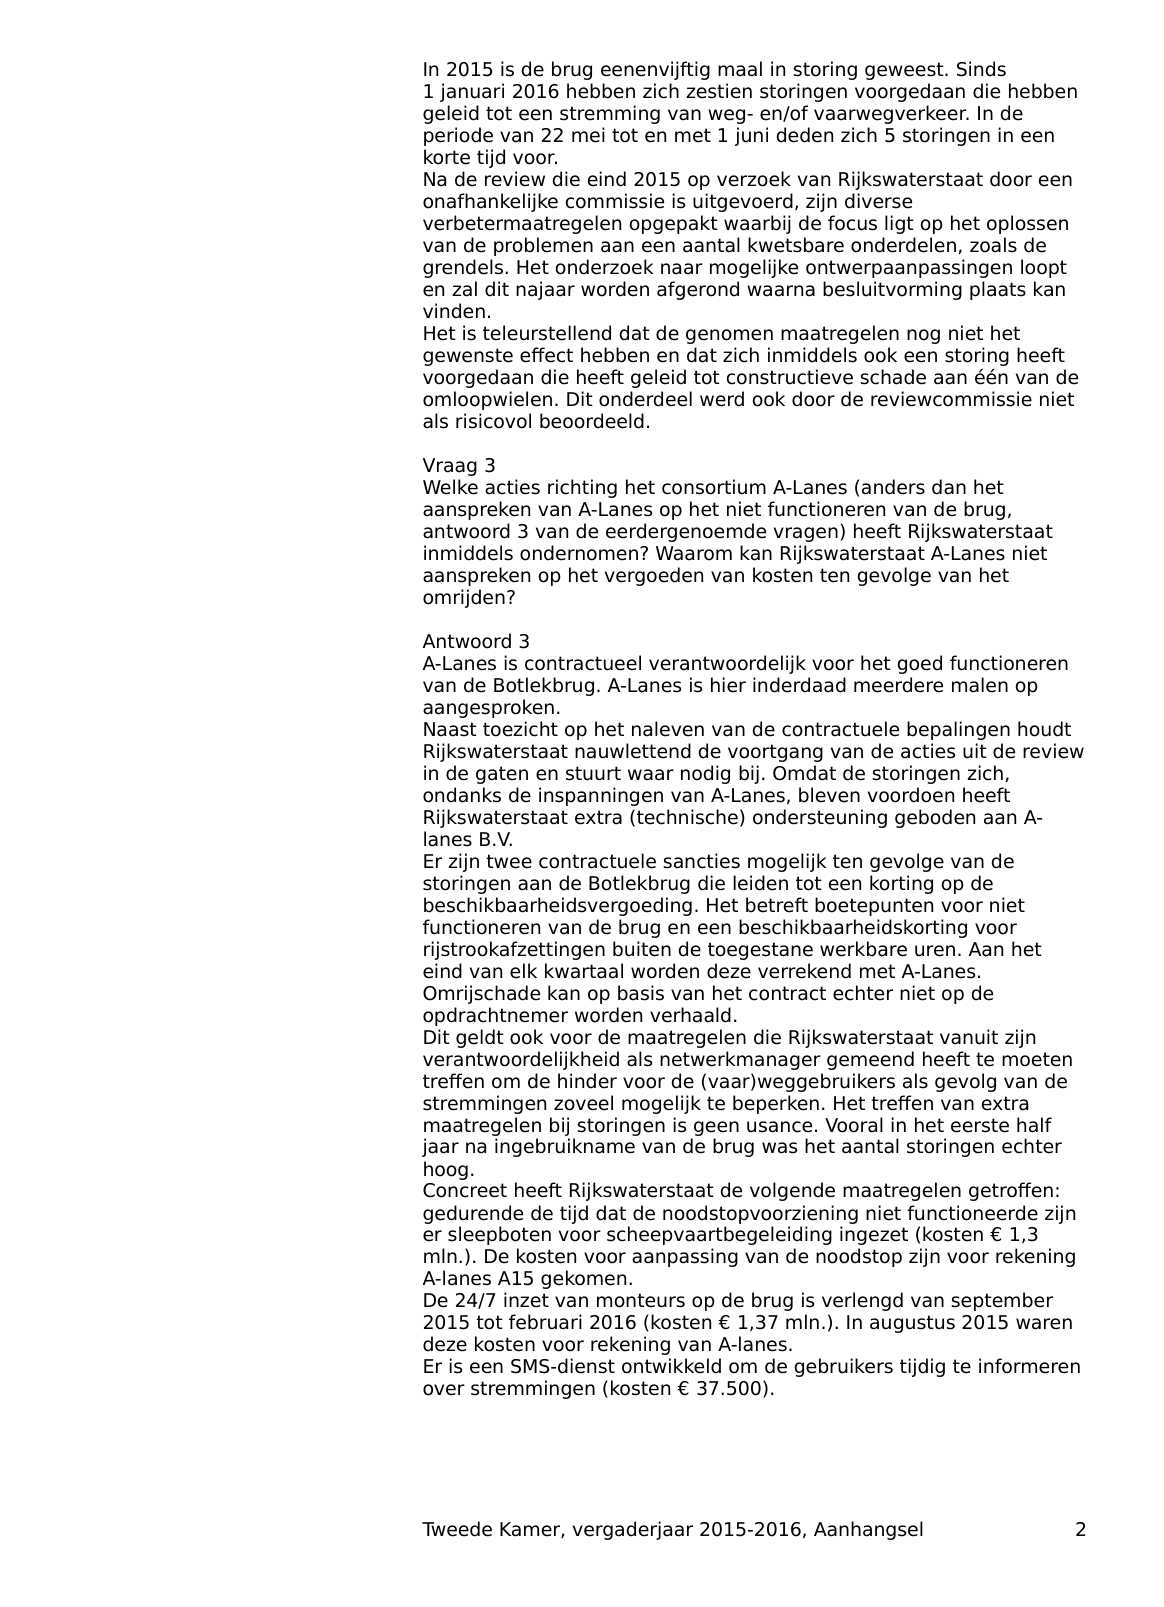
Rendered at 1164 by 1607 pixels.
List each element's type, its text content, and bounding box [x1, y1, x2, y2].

text Dit geldt ook voor de maatregelen die Rijkswaterstaat vanuit zijn verantwoordelijkheid als netwerkmanager gemeend heeft te moeten treffen om de hinder voor de (vaar)weggebruikers als gevolg van de stremmingen zoveel mogelijk te beperken. Het treffen van extra maatregelen bij storingen is geen usance. Vooral in het eerste half jaar na ingebruikname van de brug was het aantal storingen echter hoog. [422, 1027, 1087, 1180]
text Welke acties richting het consortium A-Lanes (anders dan het aanspreken van A-Lanes op het niet functioneren van de brug, antwoord 3 van de eerdergenoemde vragen) heeft Rijkswaterstaat inmiddels ondernomen? Waarom kan Rijkswaterstaat A-Lanes niet aanspreken op het vergoeden van kosten ten gevolge van het omrijden? [422, 477, 1087, 609]
text Vraag 3 [422, 455, 1087, 477]
text Naast toezicht op het naleven van de contractuele bepalingen houdt Rijkswaterstaat nauwlettend de voortgang van de acties uit de review in de gaten en stuurt waar nodig bij. Omdat de storingen zich, ondanks de inspanningen van A-Lanes, bleven voordoen heeft Rijkswaterstaat extra (technische) ondersteuning geboden aan A-lanes B.V. [422, 719, 1087, 851]
text Er zijn twee contractuele sancties mogelijk ten gevolge van de storingen aan de Botlekbrug die leiden tot een korting op de beschikbaarheidsvergoeding. Het betreft boetepunten voor niet functioneren van de brug en een beschikbaarheidskorting voor rijstrookafzettingen buiten de toegestane werkbare uren. Aan het eind van elk kwartaal worden deze verrekend met A-Lanes. [422, 851, 1087, 983]
text Omrijschade kan op basis van het contract echter niet op de opdrachtnemer worden verhaald. [422, 983, 1087, 1027]
text Na de review die eind 2015 op verzoek van Rijkswaterstaat door een onafhankelijke commissie is uitgevoerd, zijn diverse verbetermaatregelen opgepakt waarbij de focus ligt op het oplossen van de problemen aan een aantal kwetsbare onderdelen, zoals de grendels. Het onderzoek naar mogelijke ontwerpaanpassingen loopt en zal dit najaar worden afgerond waarna besluitvorming plaats kan vinden. [422, 169, 1087, 323]
text De 24/7 inzet van monteurs op de brug is verlengd van september 2015 tot februari 2016 (kosten € 1,37 mln.). In augustus 2015 waren deze kosten voor rekening van A-lanes. [422, 1290, 1087, 1356]
text Concreet heeft Rijkswaterstaat de volgende maatregelen getroffen: [422, 1180, 1087, 1202]
text In 2015 is de brug eenenvijftig maal in storing geweest. Sinds 1 januari 2016 hebben zich zestien storingen voorgedaan die hebben geleid tot een stremming van weg- en/of vaarwegverkeer. In de periode van 22 mei tot en met 1 juni deden zich 5 storingen in een korte tijd voor. [422, 59, 1087, 169]
text A-Lanes is contractueel verantwoordelijk voor het goed functioneren van de Botlekbrug. A-Lanes is hier inderdaad meerdere malen op aangesproken. [422, 653, 1087, 719]
text Het is teleurstellend dat de genomen maatregelen nog niet het gewenste effect hebben en dat zich inmiddels ook een storing heeft voorgedaan die heeft geleid tot constructieve schade aan één van de omloopwielen. Dit onderdeel werd ook door de reviewcommissie niet als risicovol beoordeeld. [422, 323, 1087, 433]
text gedurende de tijd dat de noodstopvoorziening niet functioneerde zijn er sleepboten voor scheepvaartbegeleiding ingezet (kosten € 1,3 mln.). De kosten voor aanpassing van de noodstop zijn voor rekening A-lanes A15 gekomen. [422, 1202, 1087, 1290]
text Er is een SMS-dienst ontwikkeld om de gebruikers tijdig te informeren over stremmingen (kosten € 37.500). [422, 1356, 1087, 1400]
text Antwoord 3 [422, 631, 1087, 653]
